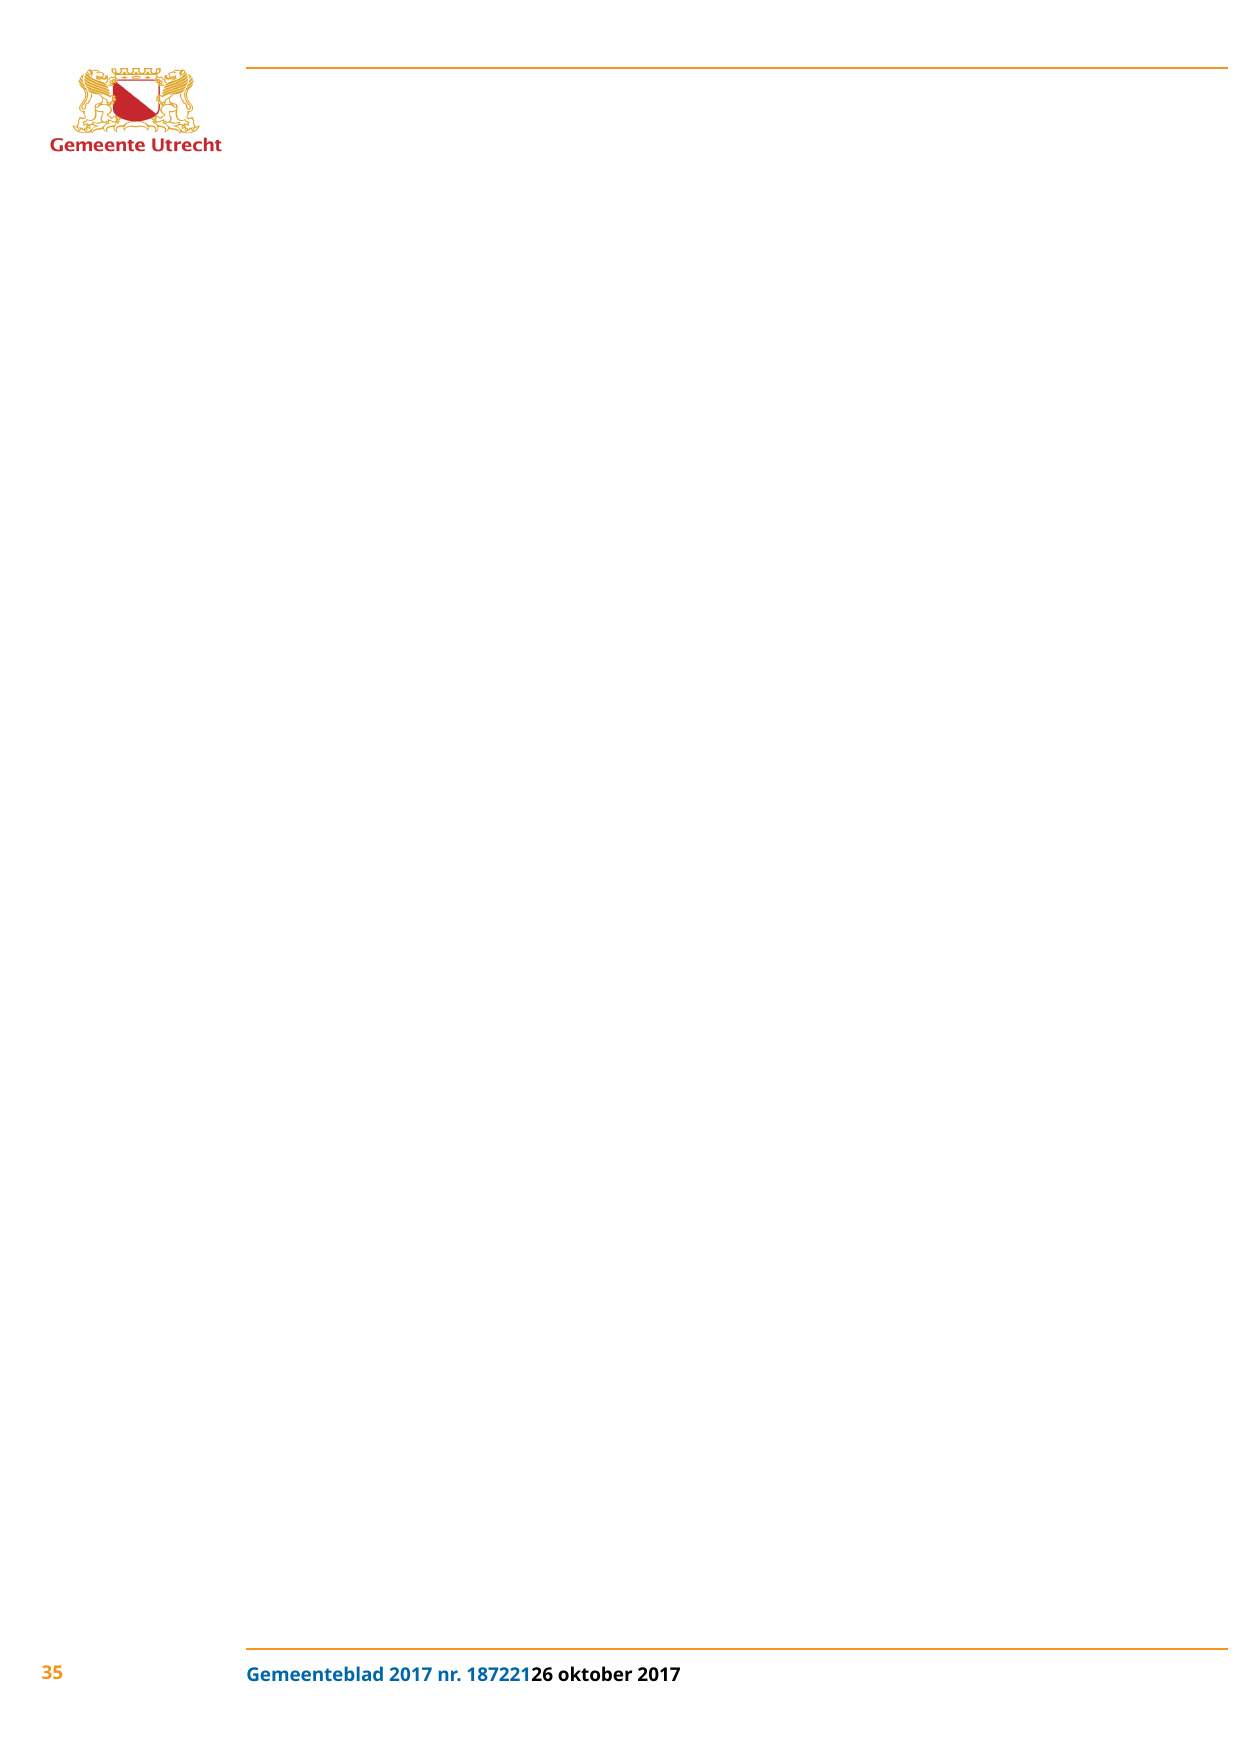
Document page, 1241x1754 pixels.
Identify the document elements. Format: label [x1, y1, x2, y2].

picture [41, 47, 231, 172]
